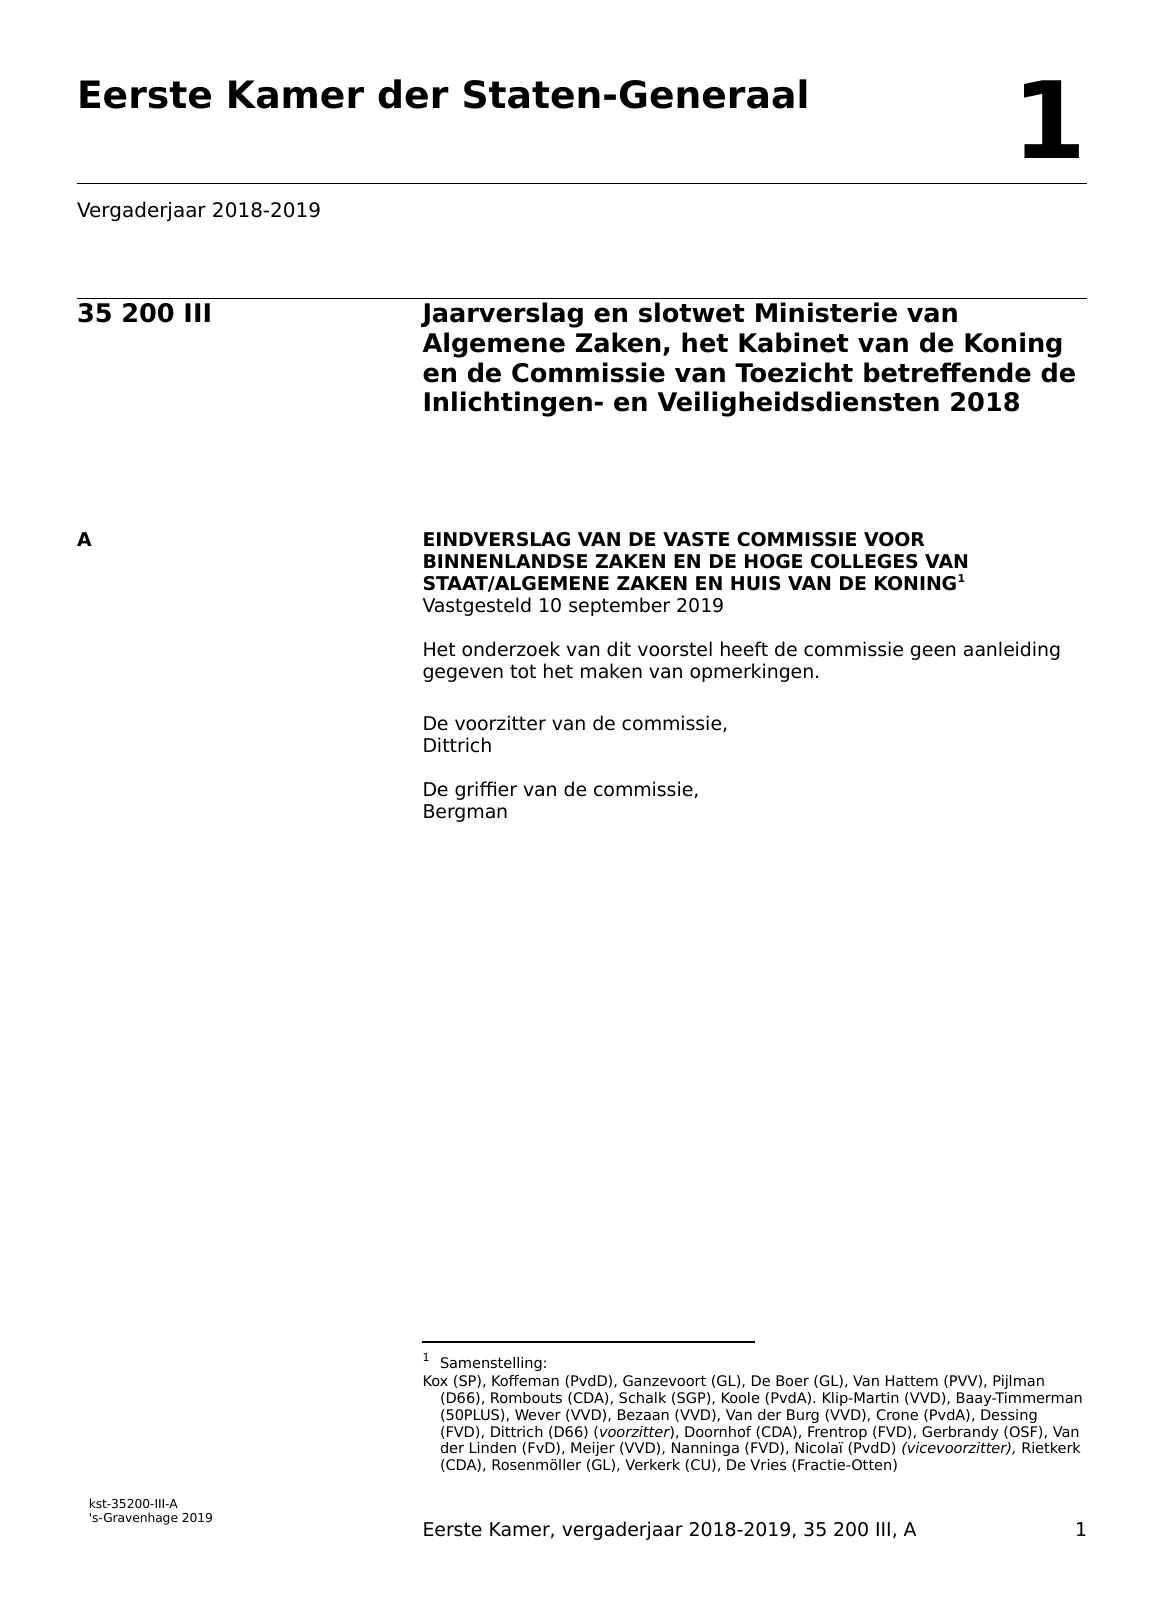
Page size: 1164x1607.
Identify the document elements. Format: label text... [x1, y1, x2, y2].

table_header Eerste Kamer der Staten-Generaal [77, 59, 886, 183]
table_cell Vergaderjaar 2018-2019 [77, 184, 1087, 298]
text Vastgesteld 10 september 2019 [422, 595, 1087, 617]
text De griffier van de commissie, Bergman [422, 779, 1087, 823]
text kst-35200-III-A [88, 1497, 323, 1511]
table_header 1 [886, 59, 1087, 183]
text De voorzitter van de commissie, Dittrich [422, 713, 1087, 757]
text Kox (SP), Koffeman (PvdD), Ganzevoort (GL), De Boer (GL), Van Hattem (PVV), Pijlman (D66), Rombouts (CDA), Schalk (SGP), Koole (PvdA). Klip-Martin (VVD), Baay-Timmerman (50PLUS), Wever (VVD), Bezaan (VVD), Van der Burg (VVD), Crone (PvdA), Dessing (FVD), Dittrich (D66) (voorzitter), Doornhof (CDA), Frentrop (FVD), Gerbrandy (OSF), Van der Linden (FvD), Meijer (VVD), Nanninga (FVD), Nicolaï (PvdD) (vicevoorzitter), Rietkerk (CDA), Rosenmöller (GL), Verkerk (CU), De Vries (Fractie-Otten) [422, 1373, 1087, 1474]
text 's-Gravenhage 2019 [88, 1511, 323, 1525]
subtitle A EINDVERSLAG VAN DE VASTE COMMISSIE VOOR BINNENLANDSE ZAKEN EN DE HOGE COLLEGES VAN STAAT/ALGEMENE ZAKEN EN HUIS VAN DE KONING [77, 529, 1087, 595]
subtitle 35 200 III Jaarverslag en slotwet Ministerie van Algemene Zaken, het Kabinet van de Koning en de Commissie van Toezicht betreffende de Inlichtingen- en Veiligheidsdiensten 2018 [77, 299, 1087, 418]
text Het onderzoek van dit voorstel heeft de commissie geen aanleiding gegeven tot het maken van opmerkingen. [422, 639, 1087, 683]
text Samenstelling: [422, 1351, 1087, 1373]
